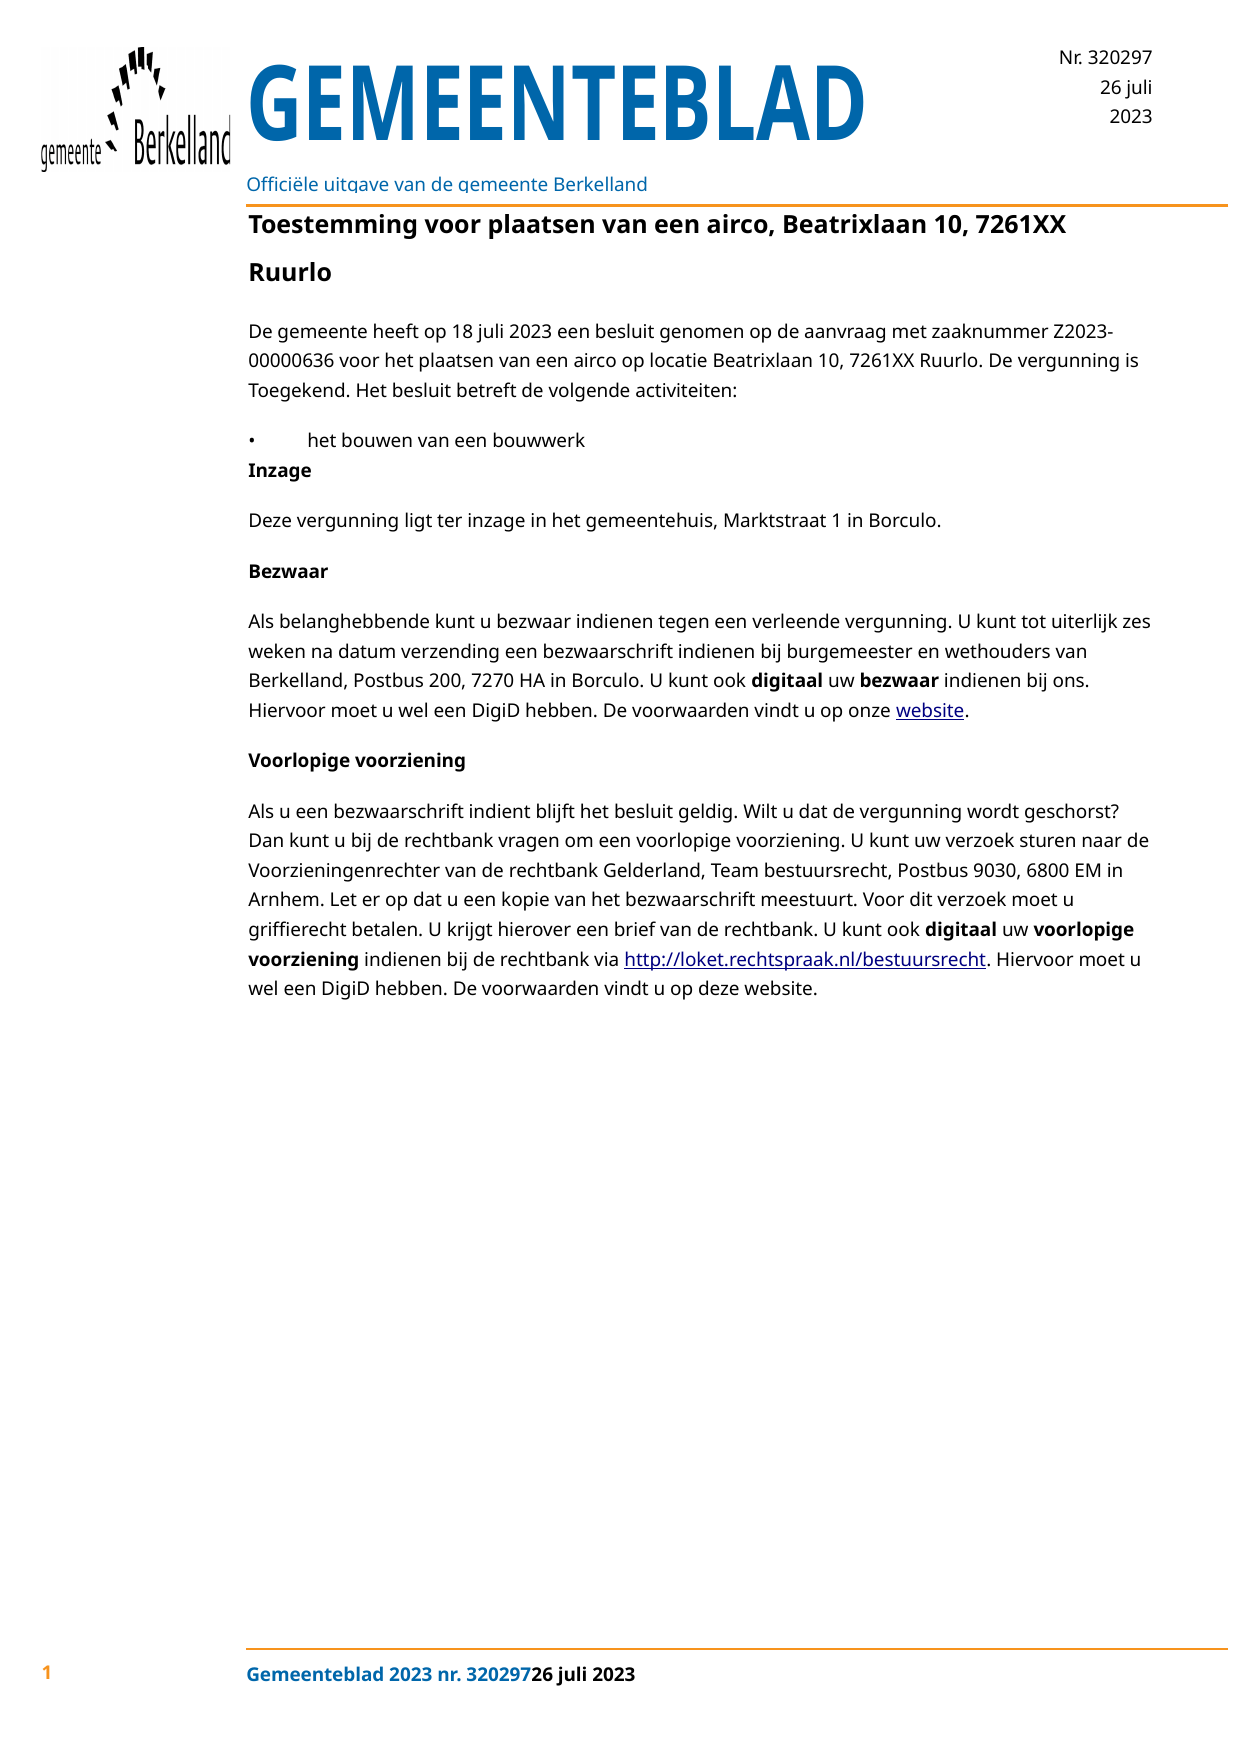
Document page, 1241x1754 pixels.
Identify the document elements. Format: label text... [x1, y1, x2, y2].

picture [41, 47, 231, 172]
text Toestemming voor plaatsen van een airco, Beatrixlaan 10, 7261XX Ruurlo [248, 207, 1152, 288]
list het bouwen van een bouwwerk [248, 427, 1152, 453]
text Als u een bezwaarschrift indient blijft het besluit geldig. Wilt u dat de vergunning wordt geschorst? Dan kunt u bij de rechtbank vragen om een voorlopige voorziening. U kunt uw verzoek sturen naar de Voorzieningenrechter van de rechtbank Gelderland, Team bestuursrecht, Postbus 9030, 6800 EM in Arnhem. Let er op dat u een kopie van het bezwaarschrift meestuurt. Voor dit verzoek moet u griffierecht betalen. U krijgt hierover een brief van de rechtbank. U kunt ook digitaal uw voorlopige voorziening indienen bij de rechtbank via http://loket.rechtspraak.nl/bestuursrecht. Hiervoor moet u wel een DigiD hebben. De voorwaarden vindt u op deze website. [248, 798, 1152, 1001]
text Deze vergunning ligt ter inzage in het gemeentehuis, Marktstraat 1 in Borculo. [248, 507, 1152, 533]
text Als belanghebbende kunt u bezwaar indienen tegen een verleende vergunning. U kunt tot uiterlijk zes weken na datum verzending een bezwaarschrift indienen bij burgemeester en wethouders van Berkelland, Postbus 200, 7270 HA in Borculo. U kunt ook digitaal uw bezwaar indienen bij ons. Hiervoor moet u wel een DigiD hebben. De voorwaarden vindt u op onze website. [248, 608, 1152, 723]
text De gemeente heeft op 18 juli 2023 een besluit genomen op de aanvraag met zaaknummer Z2023-00000636 voor het plaatsen van een airco op locatie Beatrixlaan 10, 7261XX Ruurlo. De vergunning is Toegekend. Het besluit betreft de volgende activiteiten: [248, 318, 1152, 403]
text Inzage [248, 457, 1152, 483]
text Voorlopige voorziening [248, 747, 1152, 773]
text Bezwaar [248, 558, 1152, 584]
